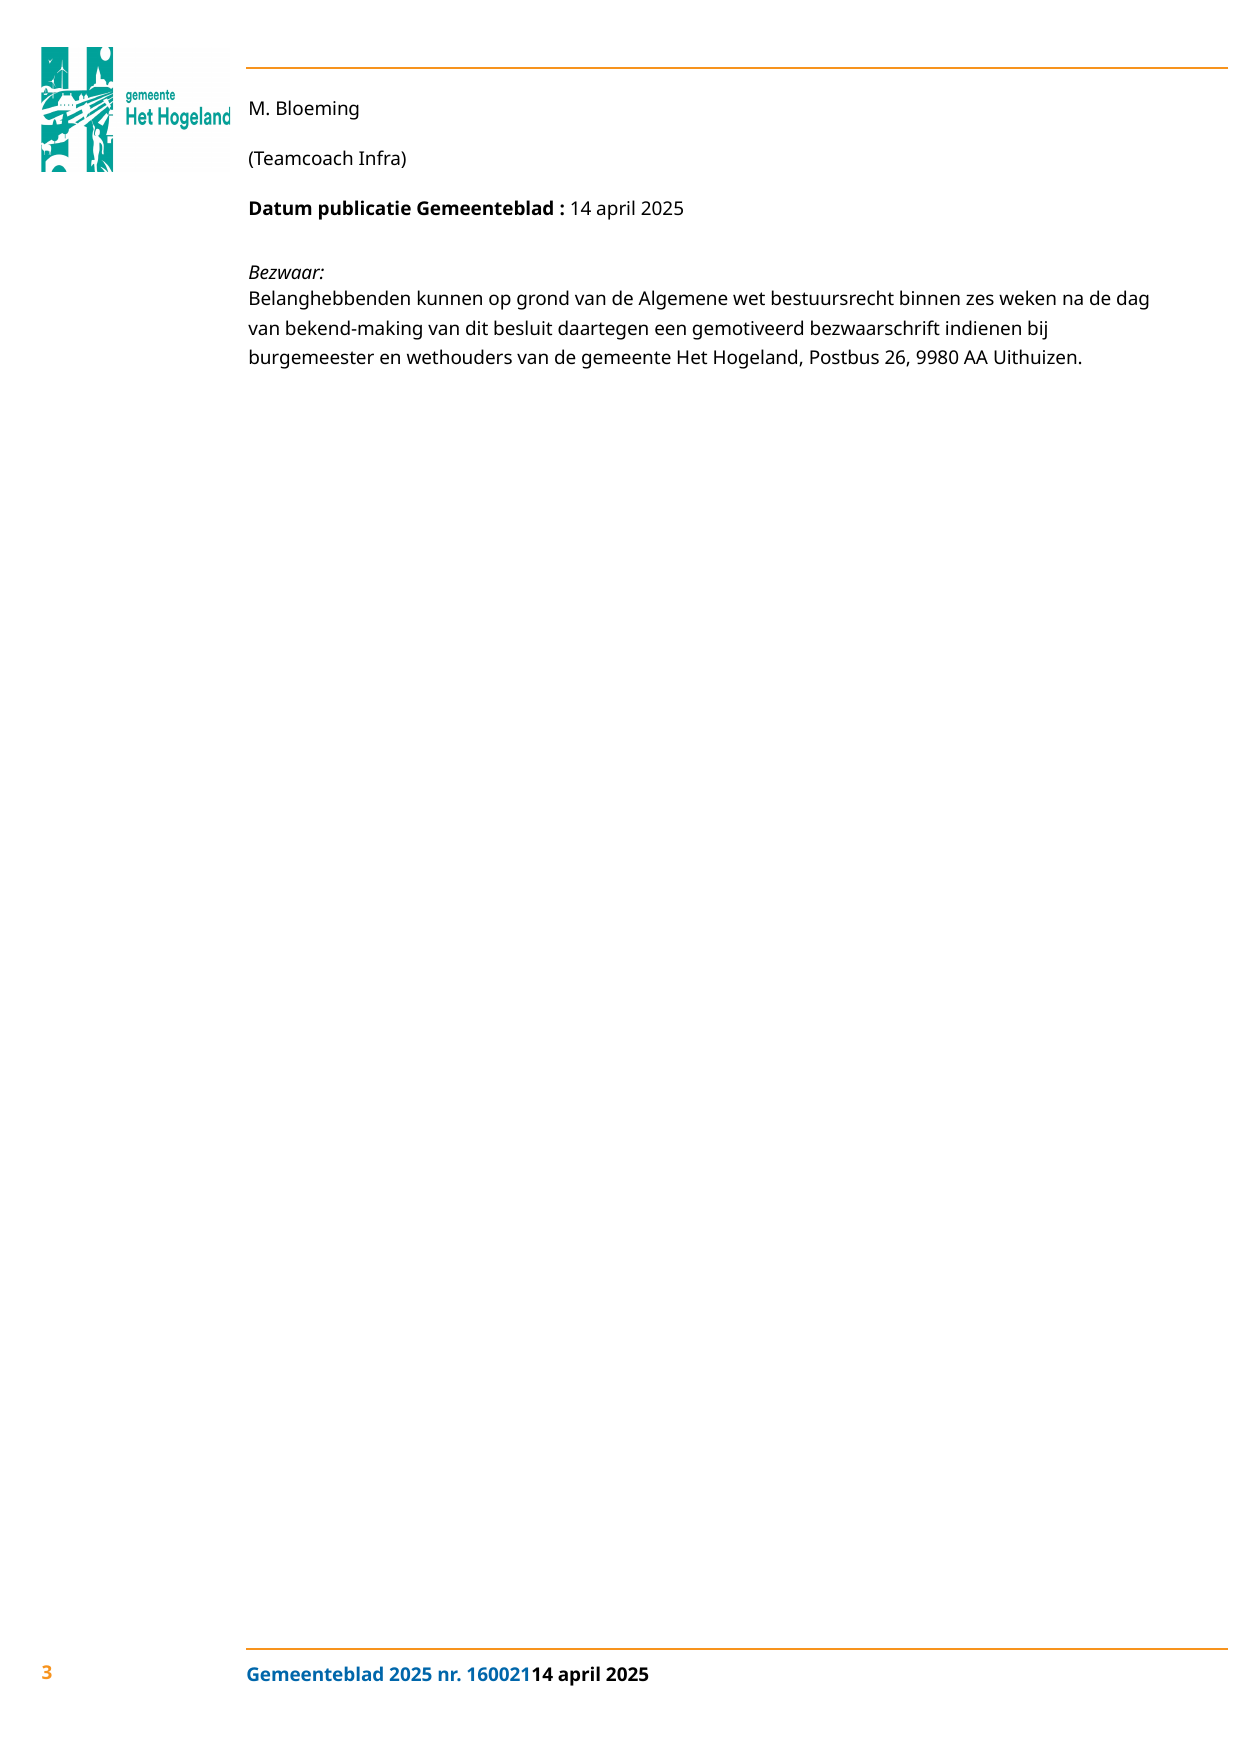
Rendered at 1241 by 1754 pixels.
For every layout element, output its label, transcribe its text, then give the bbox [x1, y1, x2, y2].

picture [41, 47, 231, 172]
text M. Bloeming [248, 95, 1152, 121]
text Bezwaar: [248, 259, 1152, 285]
text Datum publicatie Gemeenteblad : 14 april 2025 [248, 196, 1152, 221]
text (Teamcoach Infra) [248, 145, 1152, 171]
text Belanghebbenden kunnen op grond van de Algemene wet bestuursrecht binnen zes weken na de dag van bekend-making van dit besluit daartegen een gemotiveerd bezwaarschrift indienen bij burgemeester en wethouders van de gemeente Het Hogeland, Postbus 26, 9980 AA Uithuizen. [248, 285, 1152, 370]
